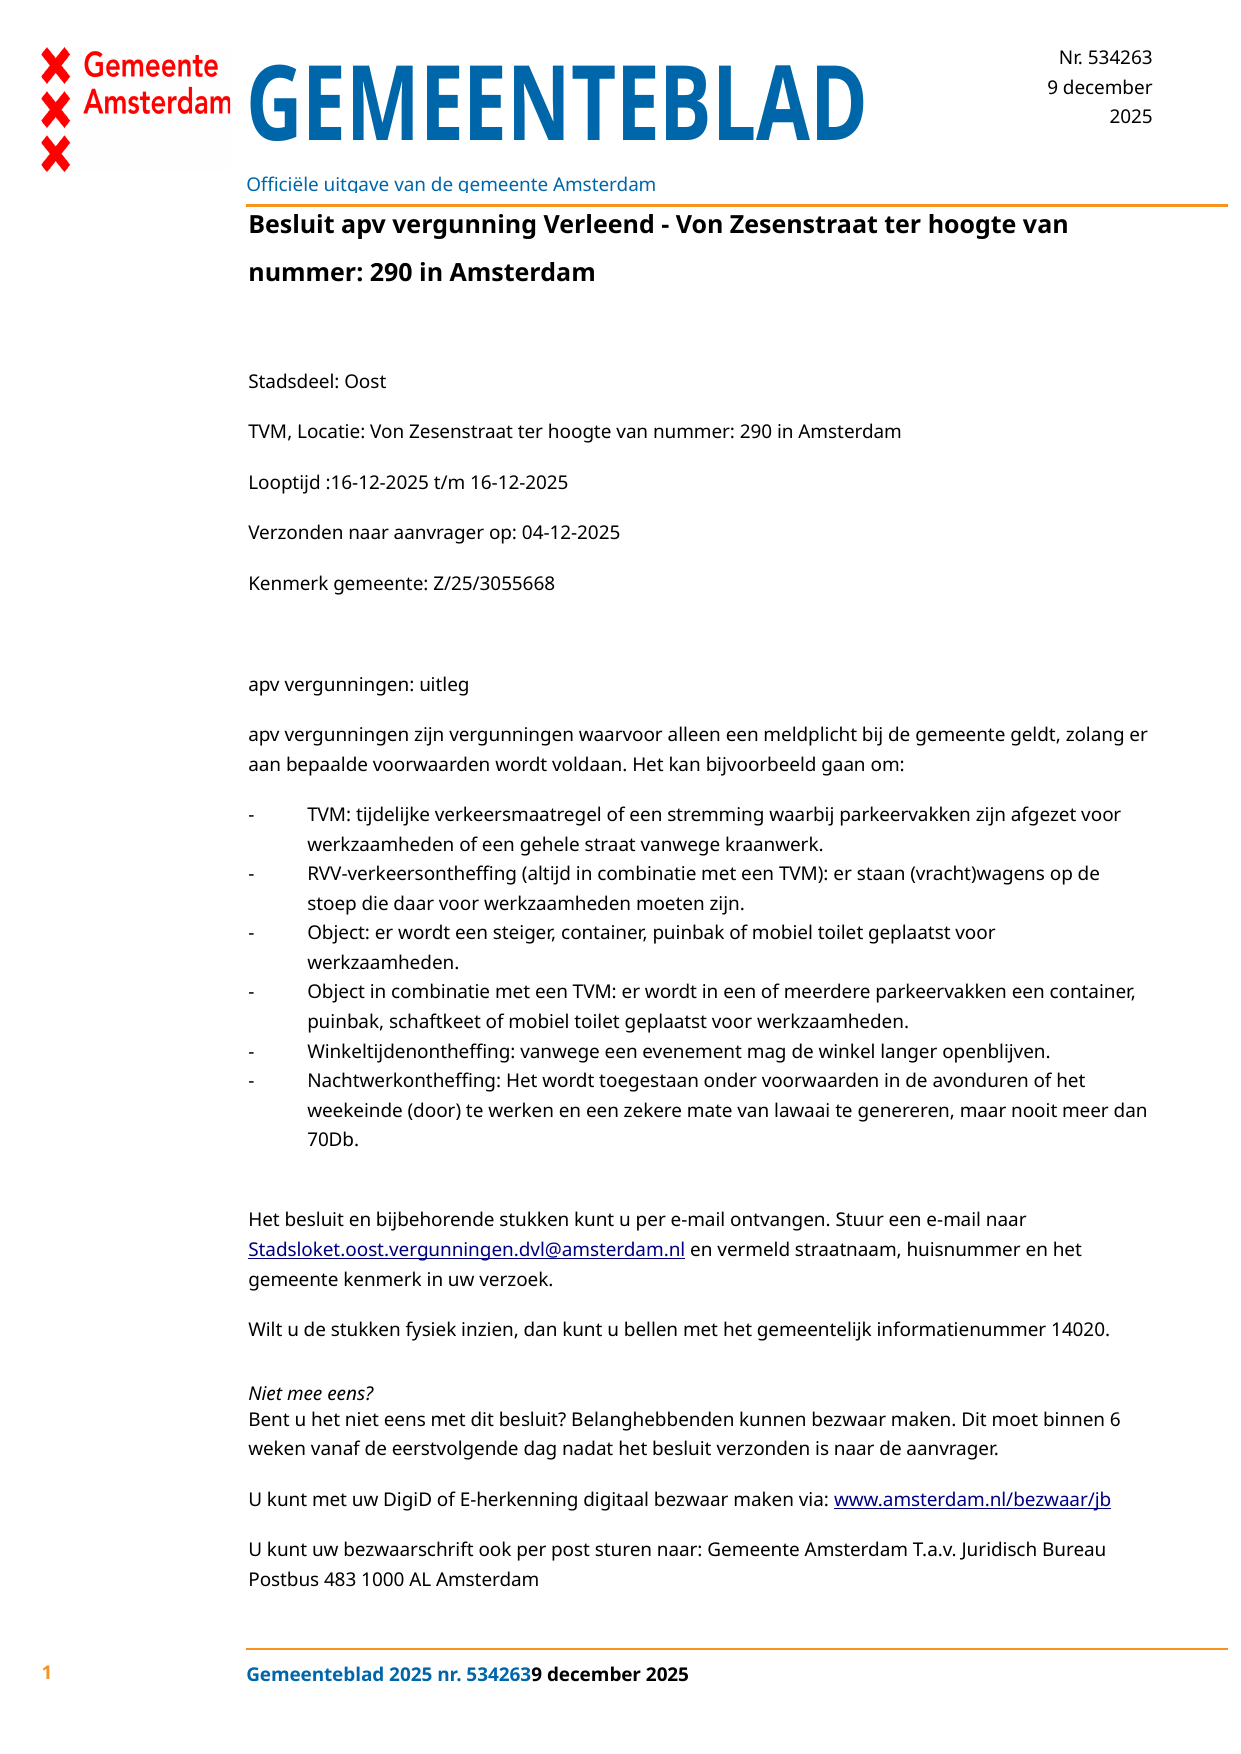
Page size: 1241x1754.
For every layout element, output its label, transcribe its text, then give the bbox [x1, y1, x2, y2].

list Winkeltijdenontheffing: vanwege een evenement mag de winkel langer openblijven. [248, 1038, 1152, 1064]
list Nachtwerkontheffing: Het wordt toegestaan onder voorwaarden in de avonduren of het weekeinde (door) te werken en een zekere mate van lawaai te genereren, maar nooit meer dan 70Db. [248, 1067, 1152, 1152]
text Het besluit en bijbehorende stukken kunt u per e-mail ontvangen. Stuur een e-mail naar Stadsloket.oost.vergunningen.dvl@amsterdam.nl en vermeld straatnaam, huisnummer en het gemeente kenmerk in uw verzoek. [248, 1207, 1152, 1292]
text Looptijd :16-12-2025 t/m 16-12-2025 [248, 469, 1152, 495]
text apv vergunningen: uitleg [248, 671, 1152, 697]
text Wilt u de stukken fysiek inzien, dan kunt u bellen met het gemeentelijk informatienummer 14020. [248, 1316, 1152, 1342]
text Niet mee eens? [248, 1380, 1152, 1406]
text Besluit apv vergunning Verleend - Von Zesenstraat ter hoogte van nummer: 290 in Amsterdam [248, 207, 1152, 288]
list TVM: tijdelijke verkeersmaatregel of een stremming waarbij parkeervakken zijn afgezet voor werkzaamheden of een gehele straat vanwege kraanwerk. [248, 801, 1152, 857]
text Bent u het niet eens met dit besluit? Belanghebbenden kunnen bezwaar maken. Dit moet binnen 6 weken vanaf de eerstvolgende dag nadat het besluit verzonden is naar de aanvrager. [248, 1406, 1152, 1461]
text Stadsdeel: Oost [248, 368, 1152, 394]
text Kenmerk gemeente: Z/25/3055668 [248, 570, 1152, 596]
list RVV-verkeersontheffing (altijd in combinatie met een TVM): er staan (vracht)wagens op de stoep die daar voor werkzaamheden moeten zijn. [248, 860, 1152, 916]
text Verzonden naar aanvrager op: 04-12-2025 [248, 519, 1152, 545]
text U kunt met uw DigiD of E-herkenning digitaal bezwaar maken via: www.amsterdam.nl/bezwaar/jb [248, 1486, 1152, 1512]
text TVM, Locatie: Von Zesenstraat ter hoogte van nummer: 290 in Amsterdam [248, 419, 1152, 444]
text U kunt uw bezwaarschrift ook per post sturen naar: Gemeente Amsterdam T.a.v. Juridisch Bureau Postbus 483 1000 AL Amsterdam [248, 1536, 1152, 1592]
picture [41, 47, 231, 172]
list Object in combinatie met een TVM: er wordt in een of meerdere parkeervakken een container, puinbak, schaftkeet of mobiel toilet geplaatst voor werkzaamheden. [248, 979, 1152, 1034]
list Object: er wordt een steiger, container, puinbak of mobiel toilet geplaatst voor werkzaamheden. [248, 919, 1152, 975]
text apv vergunningen zijn vergunningen waarvoor alleen een meldplicht bij de gemeente geldt, zolang er aan bepaalde voorwaarden wordt voldaan. Het kan bijvoorbeeld gaan om: [248, 721, 1152, 777]
